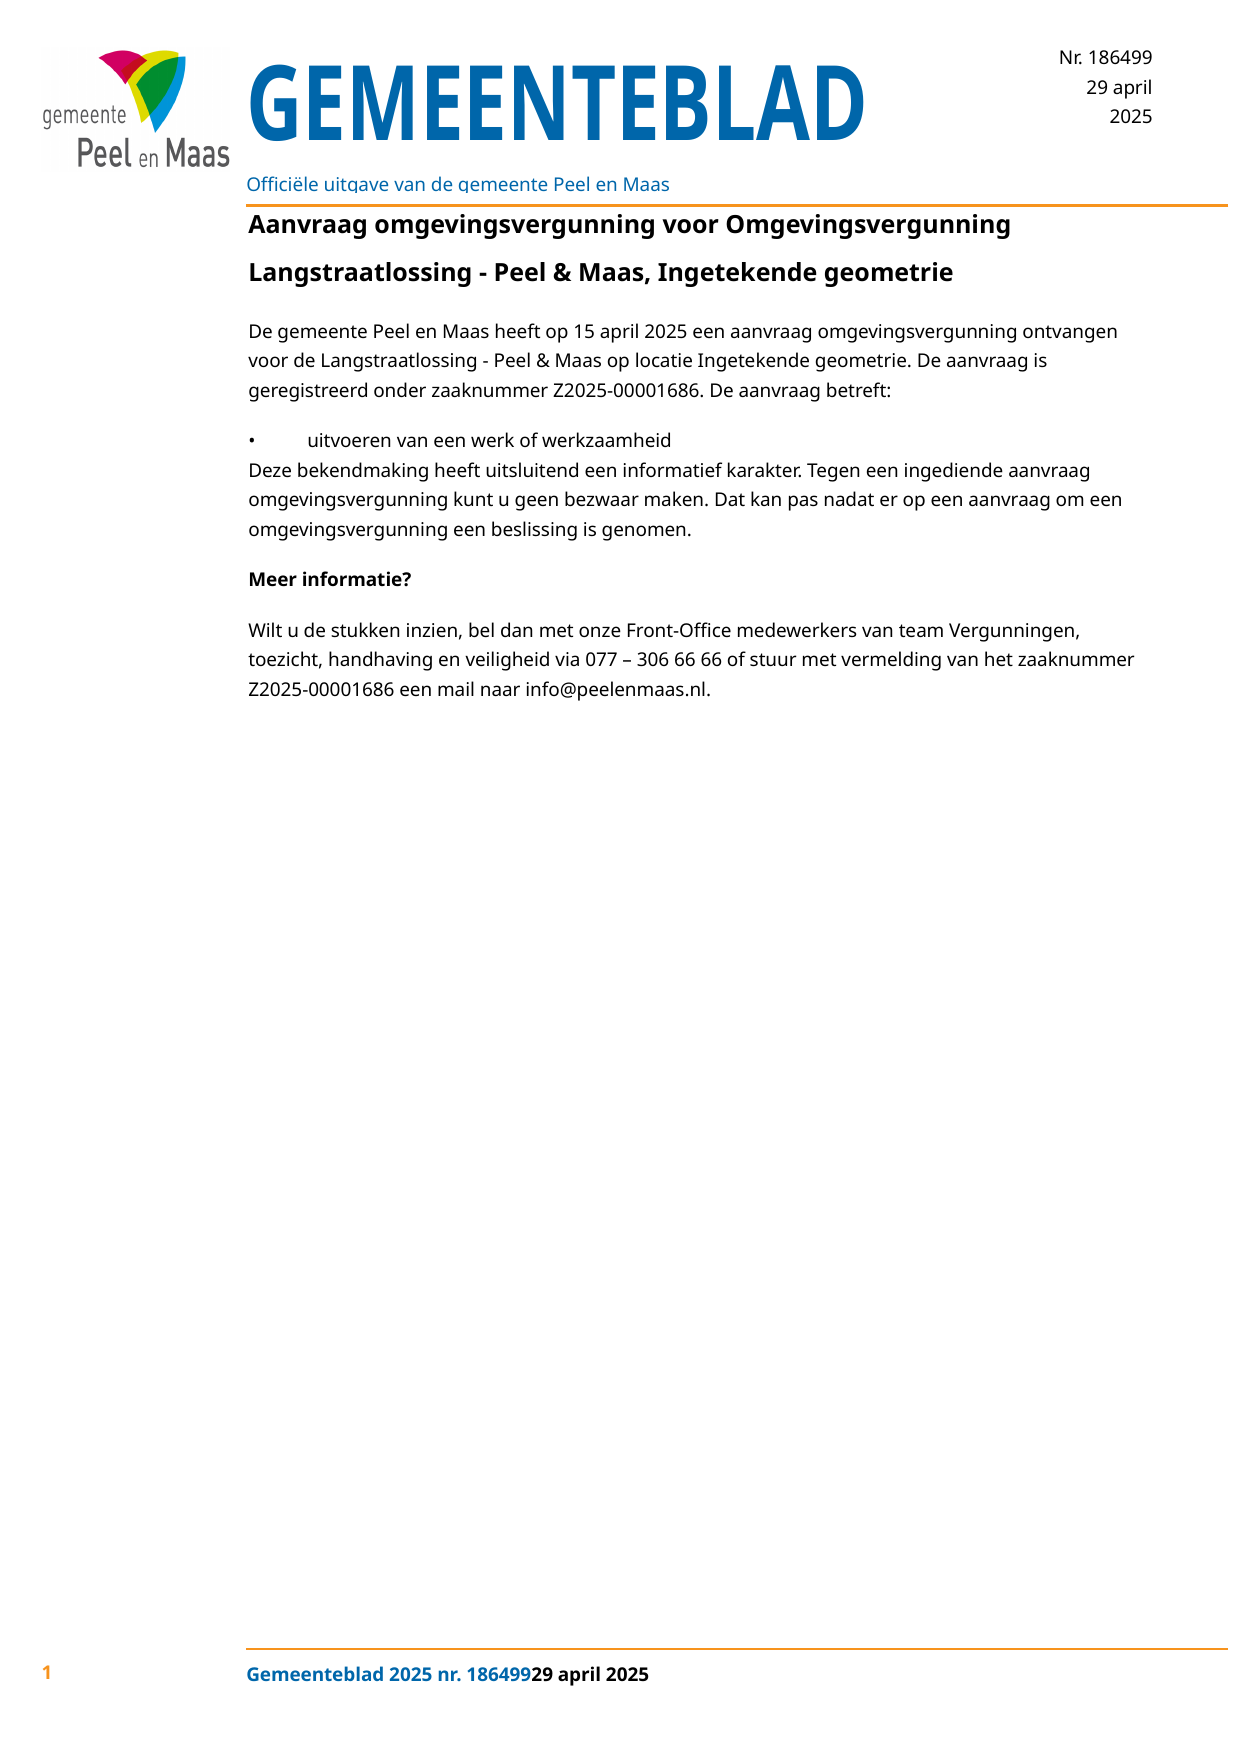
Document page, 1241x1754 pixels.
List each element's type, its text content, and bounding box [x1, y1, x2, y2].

text Aanvraag omgevingsvergunning voor Omgevingsvergunning Langstraatlossing - Peel & Maas, Ingetekende geometrie [248, 207, 1152, 288]
list uitvoeren van een werk of werkzaamheid [248, 427, 1152, 453]
text Meer informatie? [248, 567, 1152, 592]
picture [41, 47, 231, 172]
text Wilt u de stukken inzien, bel dan met onze Front-Office medewerkers van team Vergunningen, toezicht, handhaving en veiligheid via 077 – 306 66 66 of stuur met vermelding van het zaaknummer Z2025-00001686 een mail naar info@peelenmaas.nl. [248, 617, 1152, 702]
text Deze bekendmaking heeft uitsluitend een informatief karakter. Tegen een ingediende aanvraag omgevingsvergunning kunt u geen bezwaar maken. Dat kan pas nadat er op een aanvraag om een omgevingsvergunning een beslissing is genomen. [248, 457, 1152, 542]
text De gemeente Peel en Maas heeft op 15 april 2025 een aanvraag omgevingsvergunning ontvangen voor de Langstraatlossing - Peel & Maas op locatie Ingetekende geometrie. De aanvraag is geregistreerd onder zaaknummer Z2025-00001686. De aanvraag betreft: [248, 318, 1152, 403]
